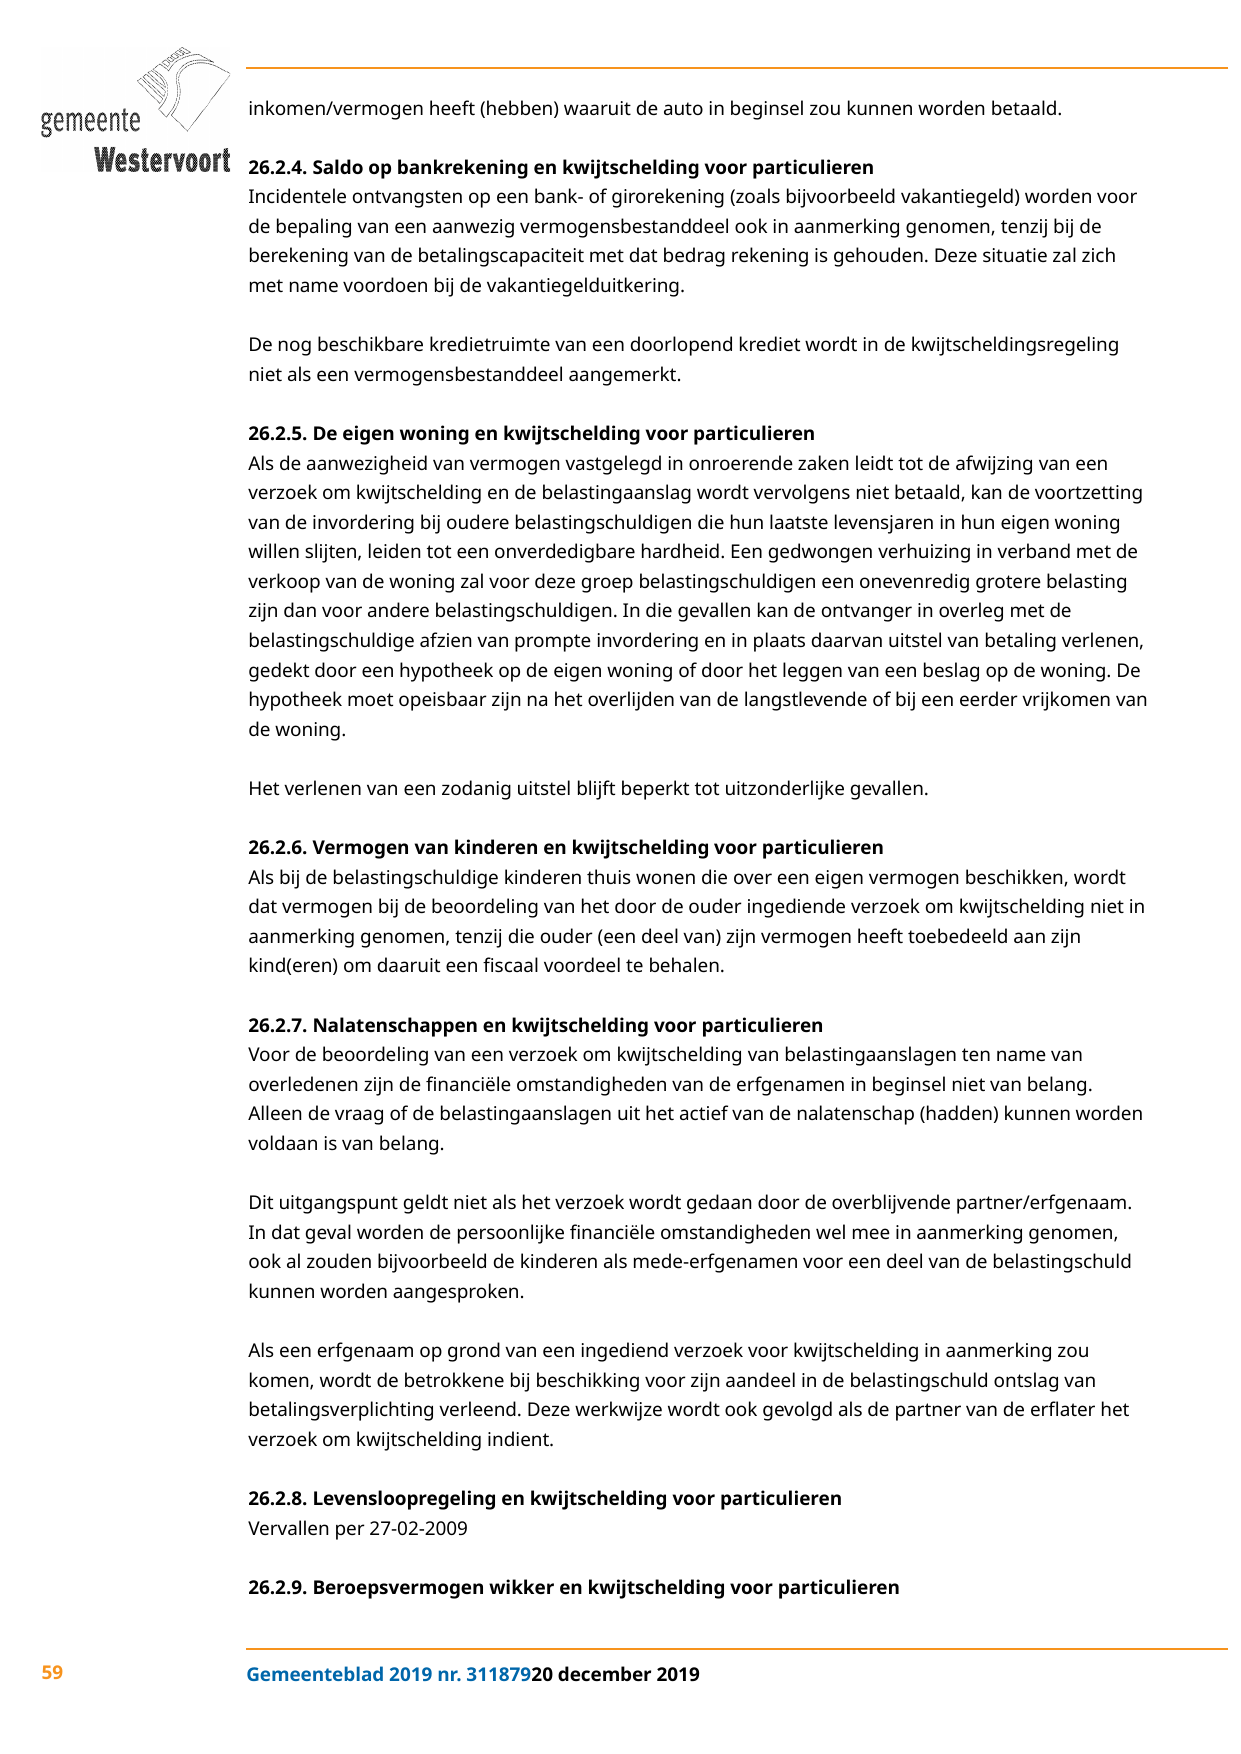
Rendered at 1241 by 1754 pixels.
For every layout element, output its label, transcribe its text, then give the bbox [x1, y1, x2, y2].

text 26.2.7. Nalatenschappen en kwijtschelding voor particulieren [248, 1012, 1152, 1038]
text 26.2.4. Saldo op bankrekening en kwijtschelding voor particulieren [248, 154, 1152, 180]
text Vervallen per 27-02-2009 [248, 1515, 1152, 1541]
text Als de aanwezigheid van vermogen vastgelegd in onroerende zaken leidt tot de afwijzing van een verzoek om kwijtschelding en de belastingaanslag wordt vervolgens niet betaald, kan de voortzetting van de invordering bij oudere belastingschuldigen die hun laatste levensjaren in hun eigen woning willen slijten, leiden tot een onverdedigbare hardheid. Een gedwongen verhuizing in verband met de verkoop van de woning zal voor deze groep belastingschuldigen een onevenredig grotere belasting zijn dan voor andere belastingschuldigen. In die gevallen kan de ontvanger in overleg met de belastingschuldige afzien van prompte invordering en in plaats daarvan uitstel van betaling verlenen, gedekt door een hypotheek op de eigen woning of door het leggen van een beslag op de woning. De hypotheek moet opeisbaar zijn na het overlijden van de langstlevende of bij een eerder vrijkomen van de woning. [248, 450, 1152, 742]
text 26.2.9. Beroepsvermogen wikker en kwijtschelding voor particulieren [248, 1574, 1152, 1600]
text De nog beschikbare kredietruimte van een doorlopend krediet wordt in de kwijtscheldingsregeling niet als een vermogensbestanddeel aangemerkt. [248, 331, 1152, 387]
text 26.2.6. Vermogen van kinderen en kwijtschelding voor particulieren [248, 834, 1152, 860]
text Incidentele ontvangsten op een bank- of girorekening (zoals bijvoorbeeld vakantiegeld) worden voor de bepaling van een aanwezig vermogensbestanddeel ook in aanmerking genomen, tenzij bij de berekening van de betalingscapaciteit met dat bedrag rekening is gehouden. Deze situatie zal zich met name voordoen bij de vakantiegelduitkering. [248, 183, 1152, 298]
text Als een erfgenaam op grond van een ingediend verzoek voor kwijtschelding in aanmerking zou komen, wordt de betrokkene bij beschikking voor zijn aandeel in de belastingschuld ontslag van betalingsverplichting verleend. Deze werkwijze wordt ook gevolgd als de partner van de erflater het verzoek om kwijtschelding indient. [248, 1337, 1152, 1452]
text Het verlenen van een zodanig uitstel blijft beperkt tot uitzonderlijke gevallen. [248, 775, 1152, 801]
text 26.2.5. De eigen woning en kwijtschelding voor particulieren [248, 420, 1152, 446]
text Dit uitgangspunt geldt niet als het verzoek wordt gedaan door de overblijvende partner/erfgenaam. In dat geval worden de persoonlijke financiële omstandigheden wel mee in aanmerking genomen, ook al zouden bijvoorbeeld de kinderen als mede-erfgenamen voor een deel van de belastingschuld kunnen worden aangesproken. [248, 1189, 1152, 1304]
text Als bij de belastingschuldige kinderen thuis wonen die over een eigen vermogen beschikken, wordt dat vermogen bij de beoordeling van het door de ouder ingediende verzoek om kwijtschelding niet in aanmerking genomen, tenzij die ouder (een deel van) zijn vermogen heeft toebedeeld aan zijn kind(eren) om daaruit een fiscaal voordeel te behalen. [248, 864, 1152, 978]
text inkomen/vermogen heeft (hebben) waaruit de auto in beginsel zou kunnen worden betaald. [248, 95, 1152, 121]
text Voor de beoordeling van een verzoek om kwijtschelding van belastingaanslagen ten name van overledenen zijn de financiële omstandigheden van de erfgenamen in beginsel niet van belang. Alleen de vraag of de belastingaanslagen uit het actief van de nalatenschap (hadden) kunnen worden voldaan is van belang. [248, 1041, 1152, 1156]
text 26.2.8. Levensloopregeling en kwijtschelding voor particulieren [248, 1485, 1152, 1511]
picture [41, 47, 231, 172]
